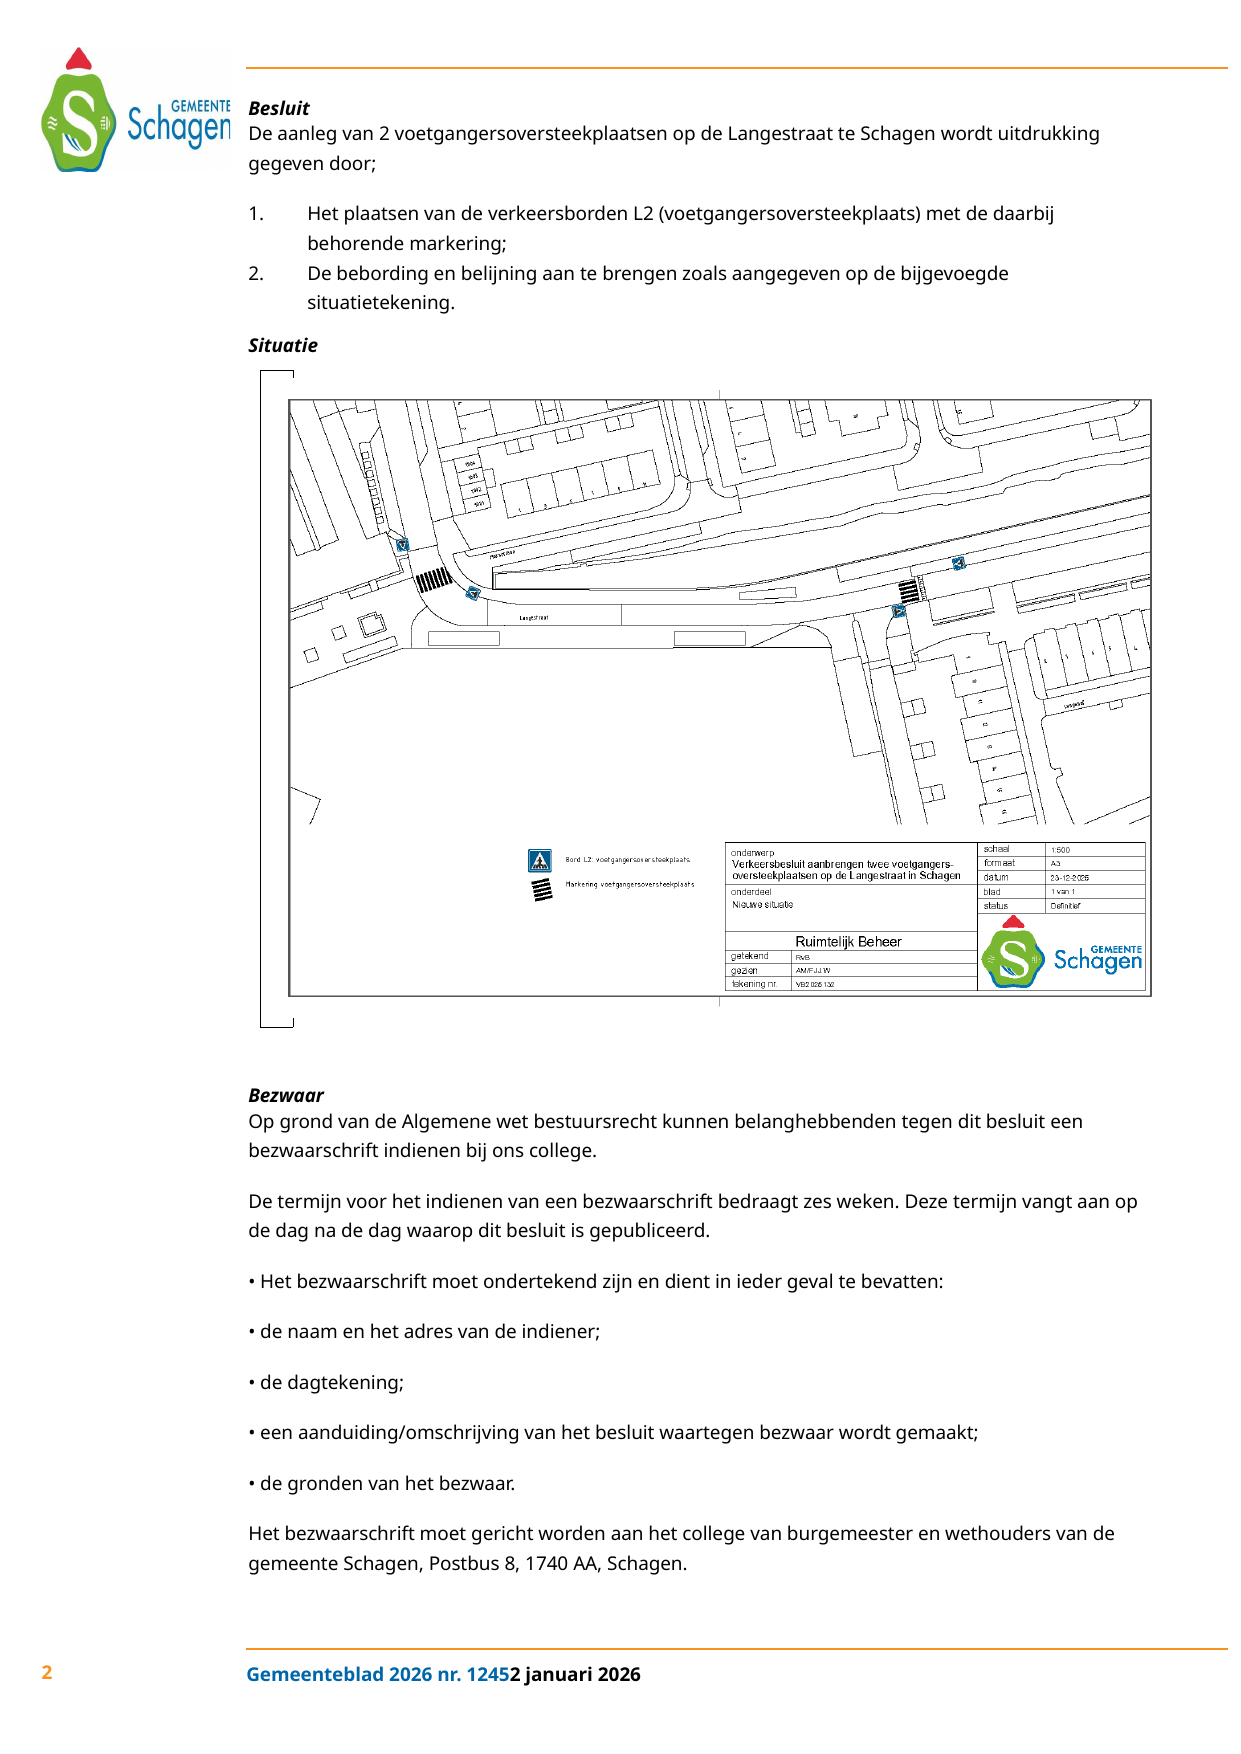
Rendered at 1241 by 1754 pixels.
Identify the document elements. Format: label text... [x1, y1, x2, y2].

text Op grond van de Algemene wet bestuursrecht kunnen belanghebbenden tegen dit besluit een bezwaarschrift indienen bij ons college. [248, 1108, 1152, 1163]
list De bebording en belijning aan te brengen zoals aangegeven op de bijgevoegde situatietekening. [248, 260, 1152, 315]
picture [41, 47, 231, 172]
text De aanleg van 2 voetgangersoversteekplaatsen op de Langestraat te Schagen wordt uitdrukking gegeven door; [248, 121, 1152, 176]
text • Het bezwaarschrift moet ondertekend zijn en dient in ieder geval te bevatten: [248, 1268, 1152, 1294]
text • de gronden van het bezwaar. [248, 1470, 1152, 1496]
list Het plaatsen van de verkeersborden L2 (voetgangersoversteekplaats) met de daarbij behorende markering; [248, 201, 1152, 256]
picture [268, 378, 1173, 1018]
text Situatie [248, 332, 1152, 358]
text Het bezwaarschrift moet gericht worden aan het college van burgemeester en wethouders van de gemeente Schagen, Postbus 8, 1740 AA, Schagen. [248, 1520, 1152, 1576]
text • de dagtekening; [248, 1369, 1152, 1395]
text Bezwaar [248, 1082, 1152, 1108]
text Besluit [248, 95, 1152, 121]
text De termijn voor het indienen van een bezwaarschrift bedraagt zes weken. Deze termijn vangt aan op de dag na de dag waarop dit besluit is gepubliceerd. [248, 1188, 1152, 1243]
text • een aanduiding/omschrijving van het besluit waartegen bezwaar wordt gemaakt; [248, 1419, 1152, 1445]
text • de naam en het adres van de indiener; [248, 1318, 1152, 1344]
